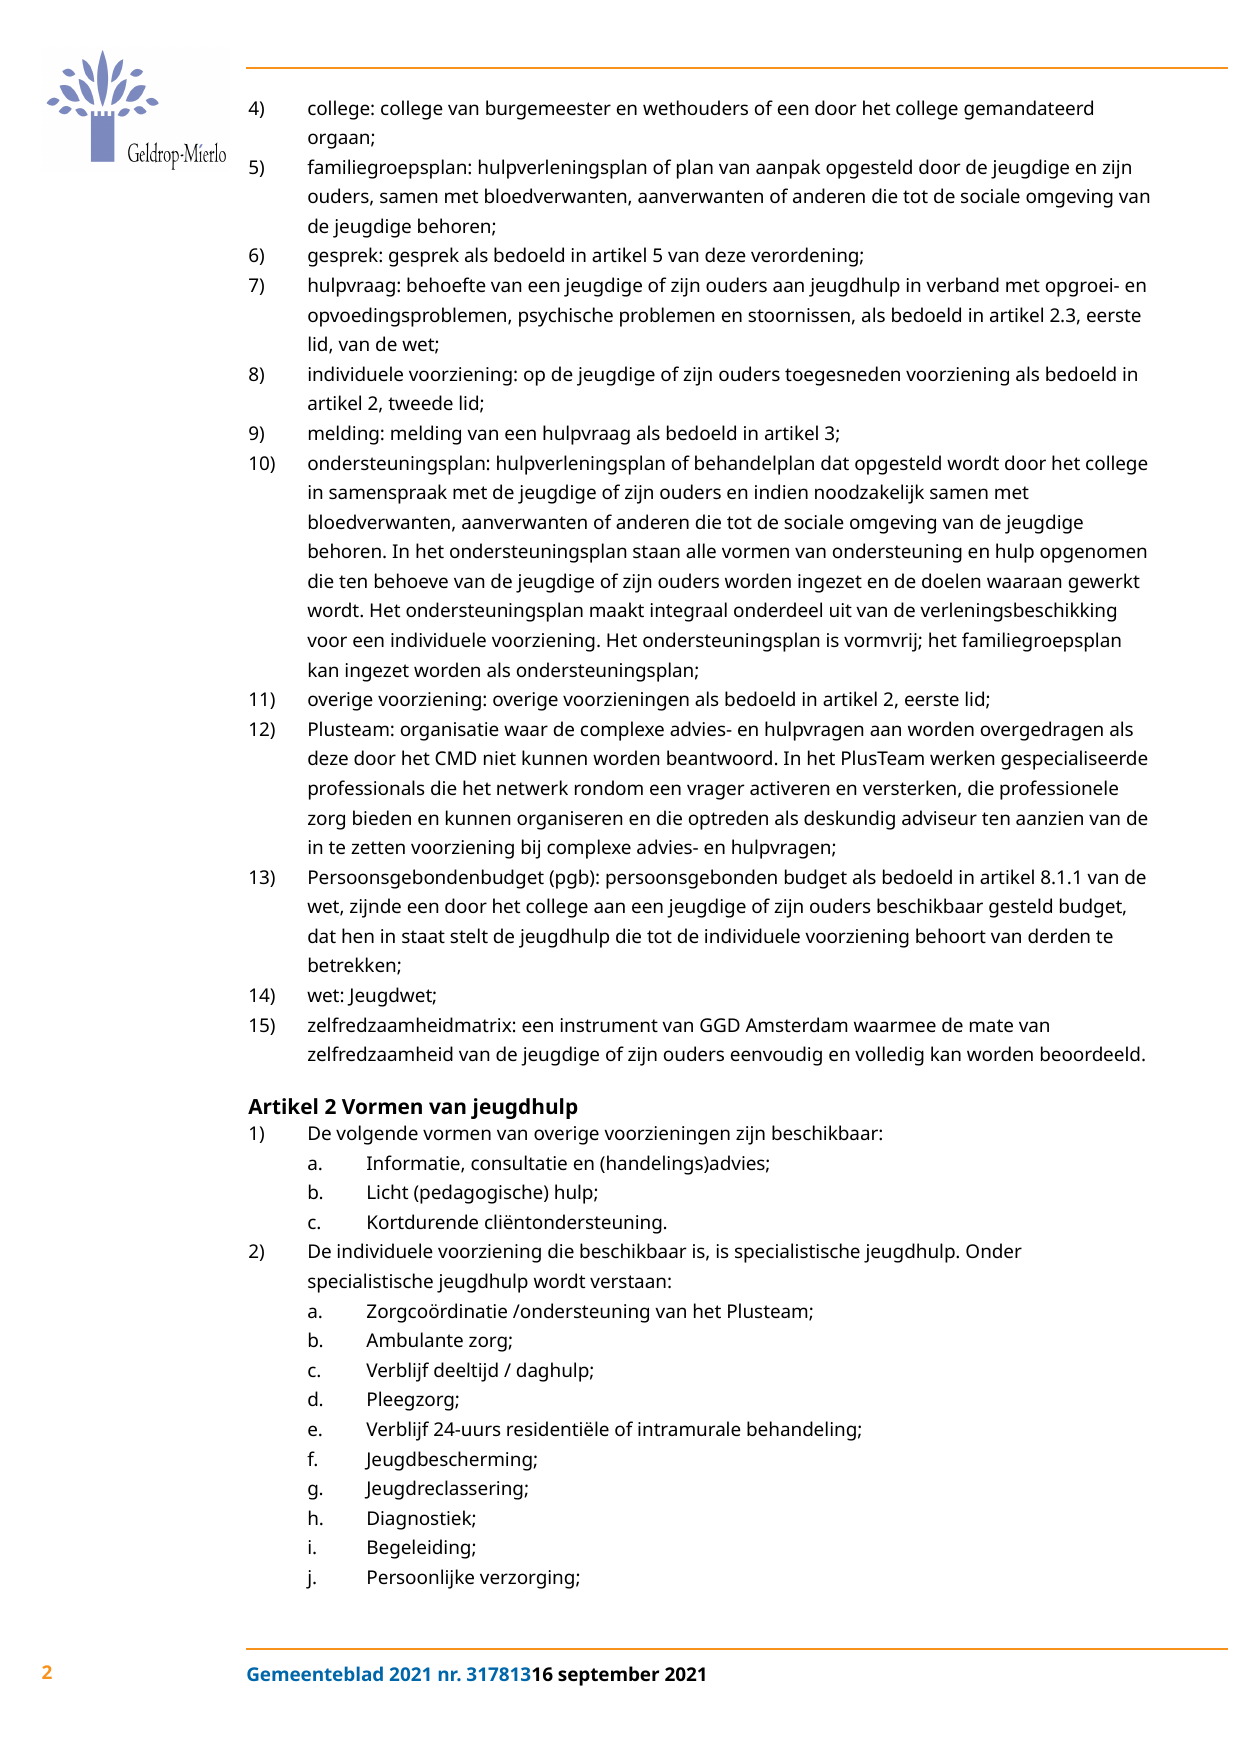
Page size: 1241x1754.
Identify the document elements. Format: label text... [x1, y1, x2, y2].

list Informatie, consultatie en (handelings)advies; [307, 1150, 1152, 1176]
list Diagnostiek; [307, 1505, 1152, 1531]
text Artikel 2 Vormen van jeugdhulp [248, 1092, 1152, 1120]
list wet: Jeugdwet; [248, 982, 1152, 1008]
list Persoonsgebondenbudget (pgb): persoonsgebonden budget als bedoeld in artikel 8.1.1 van de wet, zijnde een door het college aan een jeugdige of zijn ouders beschikbaar gesteld budget, dat hen in staat stelt de jeugdhulp die tot de individuele voorziening behoort van derden te betrekken; [248, 864, 1152, 978]
list zelfredzaamheidmatrix: een instrument van GGD Amsterdam waarmee de mate van zelfredzaamheid van de jeugdige of zijn ouders eenvoudig en volledig kan worden beoordeeld. [248, 1012, 1152, 1067]
list Pleegzorg; [307, 1387, 1152, 1412]
list Verblijf 24-uurs residentiële of intramurale behandeling; [307, 1416, 1152, 1442]
list familiegroepsplan: hulpverleningsplan of plan van aanpak opgesteld door de jeugdige en zijn ouders, samen met bloedverwanten, aanverwanten of anderen die tot de sociale omgeving van de jeugdige behoren; [248, 154, 1152, 239]
list hulpvraag: behoefte van een jeugdige of zijn ouders aan jeugdhulp in verband met opgroei- en opvoedingsproblemen, psychische problemen en stoornissen, als bedoeld in artikel 2.3, eerste lid, van de wet; [248, 272, 1152, 357]
list ondersteuningsplan: hulpverleningsplan of behandelplan dat opgesteld wordt door het college in samenspraak met de jeugdige of zijn ouders en indien noodzakelijk samen met bloedverwanten, aanverwanten of anderen die tot de sociale omgeving van de jeugdige behoren. In het ondersteuningsplan staan alle vormen van ondersteuning en hulp opgenomen die ten behoeve van de jeugdige of zijn ouders worden ingezet en de doelen waaraan gewerkt wordt. Het ondersteuningsplan maakt integraal onderdeel uit van de verleningsbeschikking voor een individuele voorziening. Het ondersteuningsplan is vormvrij; het familiegroepsplan kan ingezet worden als ondersteuningsplan; [248, 450, 1152, 683]
list Plusteam: organisatie waar de complexe advies- en hulpvragen aan worden overgedragen als deze door het CMD niet kunnen worden beantwoord. In het PlusTeam werken gespecialiseerde professionals die het netwerk rondom een vrager activeren en versterken, die professionele zorg bieden en kunnen organiseren en die optreden als deskundig adviseur ten aanzien van de in te zetten voorziening bij complexe advies- en hulpvragen; [248, 716, 1152, 860]
list overige voorziening: overige voorzieningen als bedoeld in artikel 2, eerste lid; [248, 686, 1152, 712]
list Kortdurende cliëntondersteuning. [307, 1209, 1152, 1235]
list Jeugdreclassering; [307, 1475, 1152, 1501]
list Licht (pedagogische) hulp; [307, 1179, 1152, 1205]
list De volgende vormen van overige voorzieningen zijn beschikbaar: [248, 1120, 1152, 1146]
list melding: melding van een hulpvraag als bedoeld in artikel 3; [248, 420, 1152, 446]
list Zorgcoördinatie /ondersteuning van het Plusteam; [307, 1298, 1152, 1323]
list Verblijf deeltijd / daghulp; [307, 1357, 1152, 1383]
list De individuele voorziening die beschikbaar is, is specialistische jeugdhulp. Onder specialistische jeugdhulp wordt verstaan: [248, 1239, 1152, 1294]
list Begeleiding; [307, 1534, 1152, 1560]
list Jeugdbescherming; [307, 1446, 1152, 1471]
picture [41, 47, 231, 172]
list Persoonlijke verzorging; [307, 1564, 1152, 1590]
list gesprek: gesprek als bedoeld in artikel 5 van deze verordening; [248, 243, 1152, 268]
list college: college van burgemeester en wethouders of een door het college gemandateerd orgaan; [248, 95, 1152, 150]
list Ambulante zorg; [307, 1327, 1152, 1353]
list individuele voorziening: op de jeugdige of zijn ouders toegesneden voorziening als bedoeld in artikel 2, tweede lid; [248, 361, 1152, 416]
